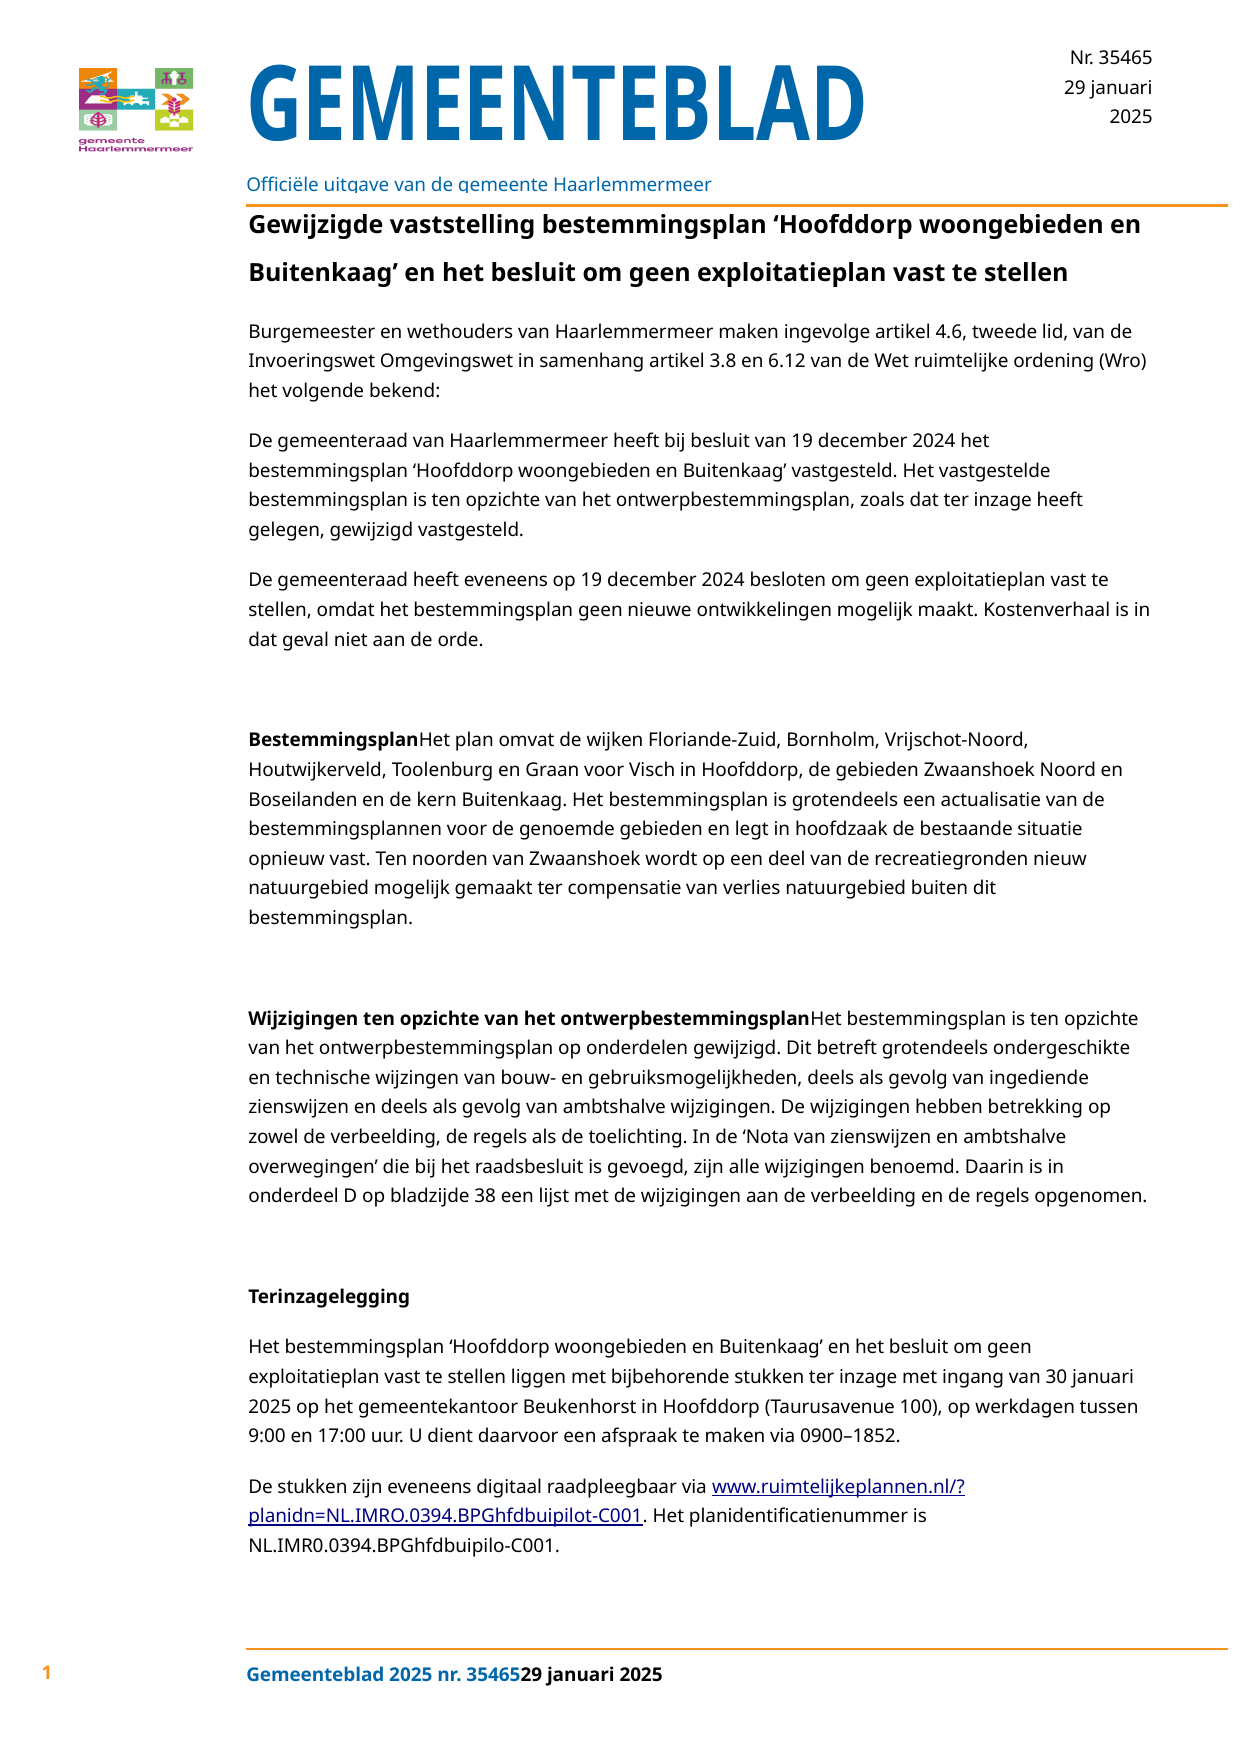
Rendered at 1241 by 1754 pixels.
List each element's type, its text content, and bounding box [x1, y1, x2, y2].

text De stukken zijn eveneens digitaal raadpleegbaar via www.ruimtelijkeplannen.nl/?planidn=NL.IMRO.0394.BPGhfdbuipilot-C001. Het planidentificatienummer is NL.IMR0.0394.BPGhfdbuipilo-C001. [248, 1473, 1152, 1558]
text Gewijzigde vaststelling bestemmingsplan ‘Hoofddorp woongebieden en Buitenkaag’ en het besluit om geen exploitatieplan vast te stellen [248, 207, 1152, 288]
text Burgemeester en wethouders van Haarlemmermeer maken ingevolge artikel 4.6, tweede lid, van de Invoeringswet Omgevingswet in samenhang artikel 3.8 en 6.12 van de Wet ruimtelijke ordening (Wro) het volgende bekend: [248, 318, 1152, 403]
text Het bestemmingsplan ‘Hoofddorp woongebieden en Buitenkaag’ en het besluit om geen exploitatieplan vast te stellen liggen met bijbehorende stukken ter inzage met ingang van 30 januari 2025 op het gemeentekantoor Beukenhorst in Hoofddorp (Taurusavenue 100), op werkdagen tussen 9:00 en 17:00 uur. U dient daarvoor een afspraak te maken via 0900–1852. [248, 1334, 1152, 1448]
text De gemeenteraad heeft eveneens op 19 december 2024 besloten om geen exploitatieplan vast te stellen, omdat het bestemmingsplan geen nieuwe ontwikkelingen mogelijk maakt. Kostenverhaal is in dat geval niet aan de orde. [248, 567, 1152, 652]
picture [41, 47, 231, 172]
text De gemeenteraad van Haarlemmermeer heeft bij besluit van 19 december 2024 het bestemmingsplan ‘Hoofddorp woongebieden en Buitenkaag’ vastgesteld. Het vastgestelde bestemmingsplan is ten opzichte van het ontwerpbestemmingsplan, zoals dat ter inzage heeft gelegen, gewijzigd vastgesteld. [248, 427, 1152, 542]
text Wijzigingen ten opzichte van het ontwerpbestemmingsplanHet bestemmingsplan is ten opzichte van het ontwerpbestemmingsplan op onderdelen gewijzigd. Dit betreft grotendeels ondergeschikte en technische wijzingen van bouw- en gebruiksmogelijkheden, deels als gevolg van ingediende zienswijzen en deels als gevolg van ambtshalve wijzigingen. De wijzigingen hebben betrekking op zowel de verbeelding, de regels als de toelichting. In de ‘Nota van zienswijzen en ambtshalve overwegingen’ die bij het raadsbesluit is gevoegd, zijn alle wijzigingen benoemd. Daarin is in onderdeel D op bladzijde 38 een lijst met de wijzigingen aan de verbeelding en de regels opgenomen. [248, 1005, 1152, 1208]
text Terinzagelegging [248, 1283, 1152, 1309]
text BestemmingsplanHet plan omvat de wijken Floriande-Zuid, Bornholm, Vrijschot-Noord, Houtwijkerveld, Toolenburg en Graan voor Visch in Hoofddorp, de gebieden Zwaanshoek Noord en Boseilanden en de kern Buitenkaag. Het bestemmingsplan is grotendeels een actualisatie van de bestemmingsplannen voor de genoemde gebieden en legt in hoofdzaak de bestaande situatie opnieuw vast. Ten noorden van Zwaanshoek wordt op een deel van de recreatiegronden nieuw natuurgebied mogelijk gemaakt ter compensatie van verlies natuurgebied buiten dit bestemmingsplan. [248, 727, 1152, 930]
